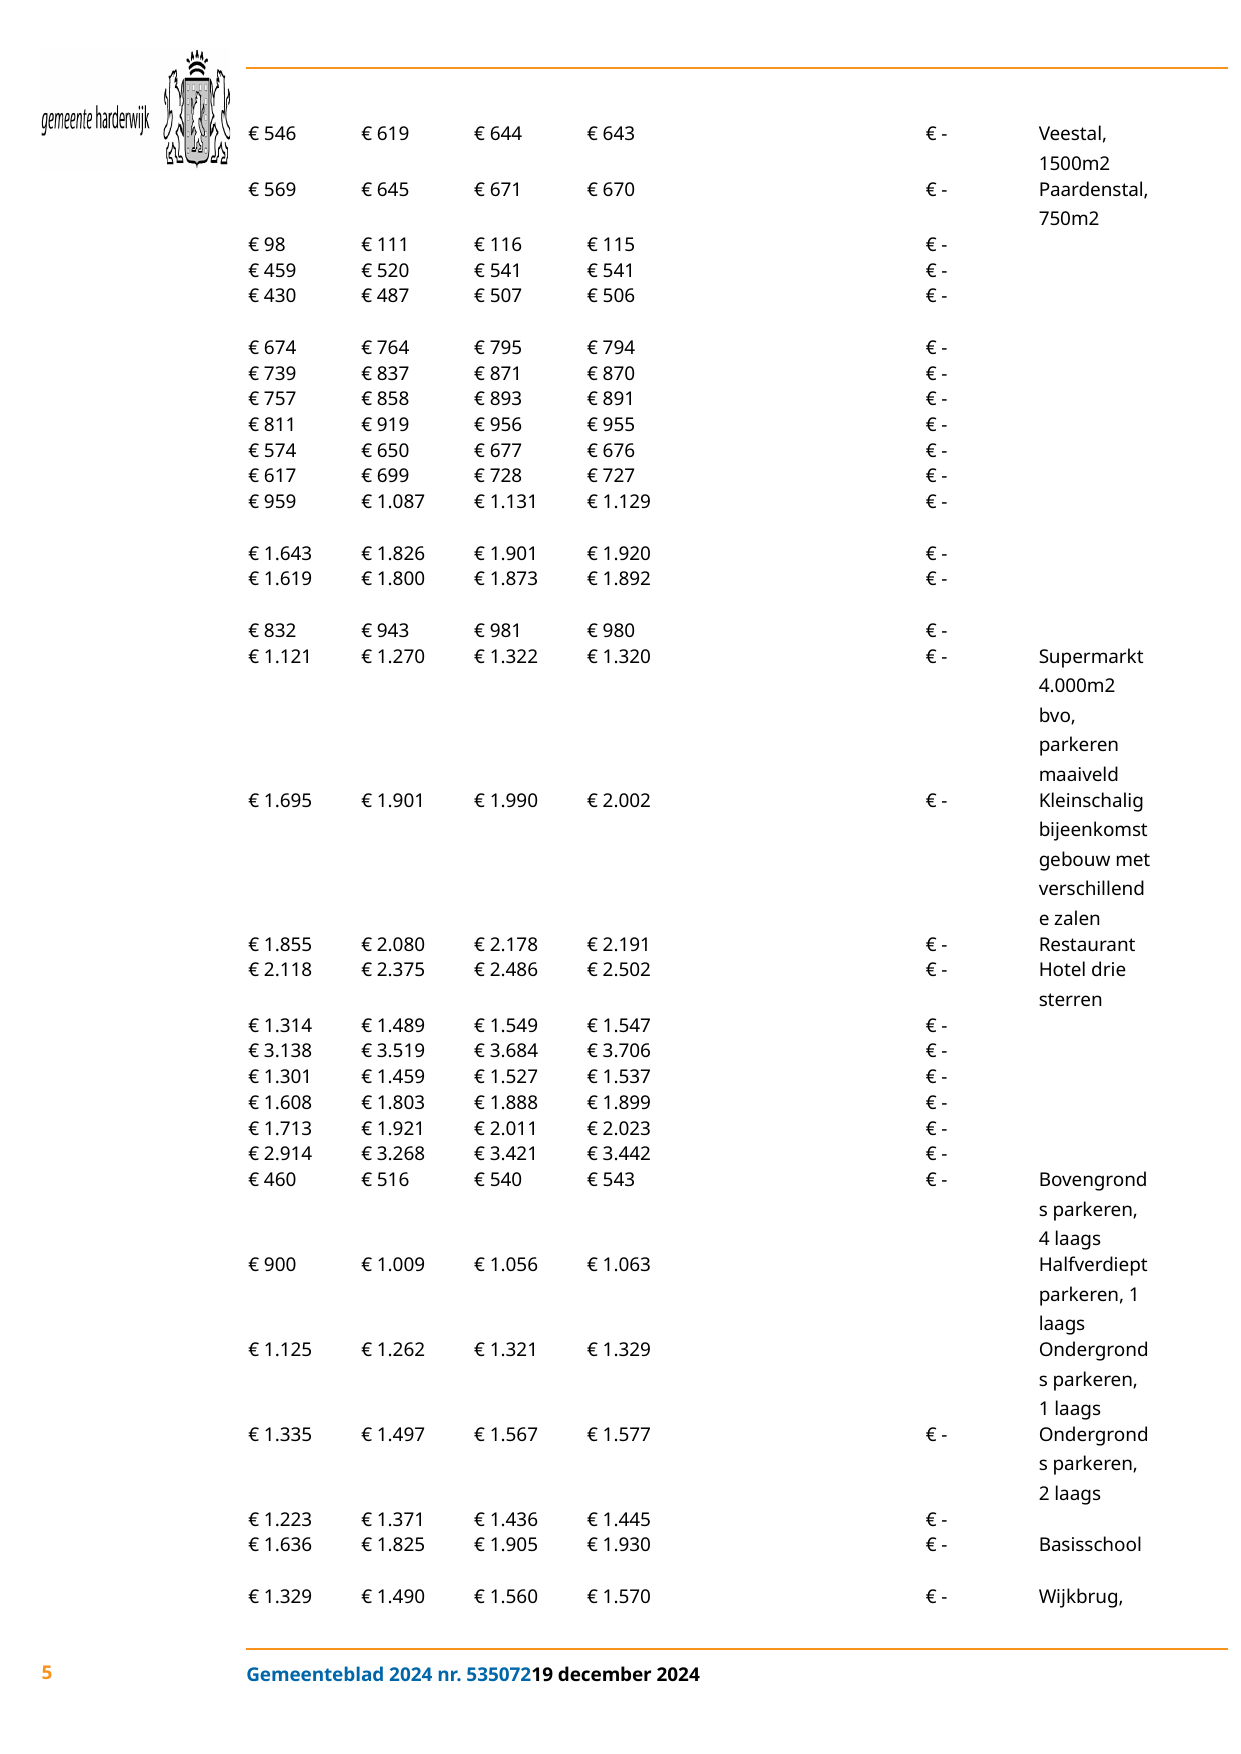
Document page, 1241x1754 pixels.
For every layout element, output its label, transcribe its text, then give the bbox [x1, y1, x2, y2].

table_cell € 900 [248, 1251, 361, 1336]
table_cell [1039, 283, 1152, 308]
table_cell [700, 957, 813, 1012]
table_cell [1039, 1115, 1152, 1141]
table_cell € - [926, 437, 1038, 463]
table_cell € 764 [361, 334, 474, 360]
table_cell Paardenstal, 750m2 [1039, 176, 1152, 231]
table_cell € 1.223 [248, 1506, 361, 1532]
table_cell [813, 121, 926, 176]
table_cell [1039, 1141, 1152, 1166]
table_cell Bovengronds parkeren, 4 laags [1039, 1166, 1152, 1251]
table_cell [813, 1141, 926, 1166]
table_cell € 516 [361, 1166, 474, 1251]
table_cell € 507 [474, 283, 587, 308]
table_cell € 1.990 [474, 787, 587, 931]
table_cell [813, 1064, 926, 1089]
table_cell [813, 1115, 926, 1141]
table_cell Wijkbrug, [1039, 1583, 1152, 1609]
table_cell € 487 [361, 283, 474, 308]
table_cell € 3.421 [474, 1141, 587, 1166]
table_cell [1039, 231, 1152, 257]
table_cell € 757 [248, 386, 361, 411]
table_cell Kleinschalig bijeenkomstgebouw met verschillende zalen [1039, 787, 1152, 931]
table_cell [700, 386, 813, 411]
table_cell € 795 [474, 334, 587, 360]
table_cell € 1.131 [474, 489, 587, 514]
table_cell € 670 [587, 176, 700, 231]
table_cell [700, 411, 813, 437]
table_cell [1039, 591, 1152, 617]
table_cell [813, 1336, 926, 1421]
table_cell € 574 [248, 437, 361, 463]
table_cell [813, 176, 926, 231]
table_cell [813, 231, 926, 257]
table_cell [474, 95, 587, 121]
table_cell [700, 617, 813, 643]
table_cell [474, 1558, 587, 1583]
table_cell € 1.695 [248, 787, 361, 931]
table_cell [700, 514, 813, 540]
table_cell [700, 1115, 813, 1141]
table_cell [700, 931, 813, 957]
table_cell [700, 257, 813, 283]
table_cell [1039, 617, 1152, 643]
table_cell [926, 591, 1038, 617]
table_cell € 2.002 [587, 787, 700, 931]
table_cell € 2.914 [248, 1141, 361, 1166]
table_cell € 1.567 [474, 1421, 587, 1506]
table_cell [700, 283, 813, 308]
table_cell [813, 1012, 926, 1038]
table_cell € 617 [248, 463, 361, 488]
table_cell € 1.855 [248, 931, 361, 957]
table_cell [700, 1251, 813, 1336]
table_cell [926, 1251, 1038, 1336]
table_cell € 1.825 [361, 1532, 474, 1557]
table_cell [700, 95, 813, 121]
table_cell [700, 566, 813, 591]
table_cell [700, 1064, 813, 1089]
table_cell € 115 [587, 231, 700, 257]
table_cell € - [926, 931, 1038, 957]
table_cell [587, 1558, 700, 1583]
table_cell Ondergronds parkeren, 1 laags [1039, 1336, 1152, 1421]
table_cell € 459 [248, 257, 361, 283]
table_cell [248, 514, 361, 540]
table_cell € 728 [474, 463, 587, 488]
table_cell [813, 1506, 926, 1532]
table_cell € 674 [248, 334, 361, 360]
table_cell € 569 [248, 176, 361, 231]
table_cell [700, 308, 813, 334]
table_cell € - [926, 1421, 1038, 1506]
table_cell € 3.268 [361, 1141, 474, 1166]
table_cell € 1.713 [248, 1115, 361, 1141]
table_cell € 1.547 [587, 1012, 700, 1038]
table_cell [813, 1038, 926, 1063]
table_cell [700, 360, 813, 386]
table_cell [926, 514, 1038, 540]
table_cell [813, 283, 926, 308]
table_cell € 1.826 [361, 540, 474, 566]
table_cell [813, 957, 926, 1012]
table_cell € 1.056 [474, 1251, 587, 1336]
table_cell € - [926, 1115, 1038, 1141]
table_cell € - [926, 386, 1038, 411]
table_cell € 671 [474, 176, 587, 231]
table_cell [813, 931, 926, 957]
table_cell € 1.608 [248, 1089, 361, 1115]
table_cell Supermarkt 4.000m2 bvo, parkeren maaiveld [1039, 643, 1152, 787]
table_cell [700, 1089, 813, 1115]
table_cell [1039, 386, 1152, 411]
table_cell € 858 [361, 386, 474, 411]
table_cell € 1.636 [248, 1532, 361, 1557]
table_cell [813, 787, 926, 931]
table_cell € 955 [587, 411, 700, 437]
table_cell [361, 1558, 474, 1583]
table_cell [587, 514, 700, 540]
table_cell € 1.322 [474, 643, 587, 787]
table_cell € 1.087 [361, 489, 474, 514]
table_cell [700, 334, 813, 360]
table_cell € 520 [361, 257, 474, 283]
table_cell € 2.191 [587, 931, 700, 957]
table_cell € - [926, 231, 1038, 257]
table_cell € 1.803 [361, 1089, 474, 1115]
table_cell € - [926, 566, 1038, 591]
table_cell € - [926, 1012, 1038, 1038]
table_cell € 506 [587, 283, 700, 308]
table_cell [813, 1583, 926, 1609]
table_cell € 959 [248, 489, 361, 514]
table_cell [1039, 1012, 1152, 1038]
table_cell € - [926, 411, 1038, 437]
table_cell Veestal, 1500m2 [1039, 121, 1152, 176]
table_cell € 739 [248, 360, 361, 386]
table_cell € 1.121 [248, 643, 361, 787]
table_cell € 956 [474, 411, 587, 437]
table_cell [813, 617, 926, 643]
table_cell € - [926, 334, 1038, 360]
table_cell [813, 540, 926, 566]
table_cell € 1.577 [587, 1421, 700, 1506]
table_cell € 1.321 [474, 1336, 587, 1421]
table_cell [813, 257, 926, 283]
table_cell € 1.537 [587, 1064, 700, 1089]
table_cell € 2.118 [248, 957, 361, 1012]
table_cell [361, 308, 474, 334]
table_cell € 650 [361, 437, 474, 463]
table_cell € 2.080 [361, 931, 474, 957]
table_cell € 1.301 [248, 1064, 361, 1089]
table_cell € 543 [587, 1166, 700, 1251]
table_cell [813, 437, 926, 463]
table_cell [813, 1251, 926, 1336]
table_cell € - [926, 1141, 1038, 1166]
table_cell € 644 [474, 121, 587, 176]
table_cell [926, 95, 1038, 121]
table_cell € 1.320 [587, 643, 700, 787]
table_cell € 727 [587, 463, 700, 488]
table_cell [700, 1506, 813, 1532]
table_cell [700, 1166, 813, 1251]
table_cell [361, 514, 474, 540]
table_cell € - [926, 1166, 1038, 1251]
table_cell [1039, 334, 1152, 360]
table_cell € - [926, 1506, 1038, 1532]
table_cell [813, 1089, 926, 1115]
table_cell [1039, 1506, 1152, 1532]
table_cell [1039, 257, 1152, 283]
table_cell € 540 [474, 1166, 587, 1251]
table_cell [1039, 1558, 1152, 1583]
table_cell [1039, 514, 1152, 540]
table_cell [700, 591, 813, 617]
table_cell € 2.375 [361, 957, 474, 1012]
table_cell [700, 437, 813, 463]
table_cell [1039, 1089, 1152, 1115]
table_cell € 1.329 [248, 1583, 361, 1609]
table_cell [248, 95, 361, 121]
table_cell € 699 [361, 463, 474, 488]
table_cell Ondergronds parkeren, 2 laags [1039, 1421, 1152, 1506]
table_cell € 1.560 [474, 1583, 587, 1609]
table_cell [700, 1421, 813, 1506]
table_cell € 1.549 [474, 1012, 587, 1038]
table_cell € 1.490 [361, 1583, 474, 1609]
table_cell [700, 787, 813, 931]
table_cell € 1.497 [361, 1421, 474, 1506]
table_cell € 1.920 [587, 540, 700, 566]
table_cell € 1.459 [361, 1064, 474, 1089]
table_cell [474, 308, 587, 334]
table_cell [1039, 489, 1152, 514]
table_cell € 2.486 [474, 957, 587, 1012]
table_cell € 1.643 [248, 540, 361, 566]
table_cell [926, 1558, 1038, 1583]
table_cell € 1.436 [474, 1506, 587, 1532]
table_cell € - [926, 540, 1038, 566]
table_cell [813, 386, 926, 411]
table_cell € 1.371 [361, 1506, 474, 1532]
table_cell [813, 643, 926, 787]
table_cell [1039, 411, 1152, 437]
table_cell € 1.619 [248, 566, 361, 591]
table_cell € 870 [587, 360, 700, 386]
table_cell € 3.684 [474, 1038, 587, 1063]
table_cell [813, 1532, 926, 1557]
table_cell € 3.706 [587, 1038, 700, 1063]
table_cell [700, 1038, 813, 1063]
table_cell € 1.445 [587, 1506, 700, 1532]
table_cell [1039, 437, 1152, 463]
table_cell € 1.489 [361, 1012, 474, 1038]
table_cell € 1.901 [474, 540, 587, 566]
table_cell € - [926, 787, 1038, 931]
table_cell € - [926, 1532, 1038, 1557]
table_cell [587, 591, 700, 617]
table_cell € 643 [587, 121, 700, 176]
table_cell € 619 [361, 121, 474, 176]
table_cell € 1.899 [587, 1089, 700, 1115]
picture [41, 47, 231, 172]
table_cell Hotel drie sterren [1039, 957, 1152, 1012]
table_cell € - [926, 176, 1038, 231]
table_cell [813, 334, 926, 360]
table_cell [248, 1558, 361, 1583]
table_cell [1039, 1038, 1152, 1063]
table_cell € 98 [248, 231, 361, 257]
table_cell € - [926, 283, 1038, 308]
table_cell [926, 1336, 1038, 1421]
table_cell [1039, 463, 1152, 488]
table_cell € 1.314 [248, 1012, 361, 1038]
table_cell [813, 489, 926, 514]
table_cell € 541 [587, 257, 700, 283]
table_cell € 546 [248, 121, 361, 176]
table_cell [587, 95, 700, 121]
table_cell Basisschool [1039, 1532, 1152, 1557]
table_cell € 893 [474, 386, 587, 411]
table_cell [700, 1141, 813, 1166]
table_cell [813, 463, 926, 488]
table_cell [700, 231, 813, 257]
table_cell € 1.063 [587, 1251, 700, 1336]
table_cell [1039, 1064, 1152, 1089]
table_cell [813, 1558, 926, 1583]
table_cell € 980 [587, 617, 700, 643]
table_cell [813, 360, 926, 386]
table_cell [587, 308, 700, 334]
table_cell € - [926, 257, 1038, 283]
table_cell € - [926, 1064, 1038, 1089]
table_cell [248, 308, 361, 334]
table_cell [813, 566, 926, 591]
table_cell [700, 1336, 813, 1421]
table_cell [1039, 566, 1152, 591]
table_cell € 430 [248, 283, 361, 308]
table_cell € 676 [587, 437, 700, 463]
table_cell € - [926, 957, 1038, 1012]
table_cell [813, 1166, 926, 1251]
table_cell € 919 [361, 411, 474, 437]
table_cell € 981 [474, 617, 587, 643]
table_cell [700, 463, 813, 488]
table_cell [813, 1421, 926, 1506]
table_cell [813, 411, 926, 437]
table_cell € - [926, 489, 1038, 514]
table_cell € 2.023 [587, 1115, 700, 1141]
table_cell [813, 95, 926, 121]
table_cell [474, 514, 587, 540]
table_cell Restaurant [1039, 931, 1152, 957]
table_cell [474, 591, 587, 617]
table_cell [813, 514, 926, 540]
table_cell € 1.262 [361, 1336, 474, 1421]
table_cell € 3.442 [587, 1141, 700, 1166]
table_cell [248, 591, 361, 617]
table_cell € 832 [248, 617, 361, 643]
table_cell [1039, 360, 1152, 386]
table_cell € 541 [474, 257, 587, 283]
table_cell [700, 121, 813, 176]
table_cell [813, 308, 926, 334]
table_cell € 1.905 [474, 1532, 587, 1557]
table_cell [700, 643, 813, 787]
table_cell [700, 540, 813, 566]
table_cell € 1.570 [587, 1583, 700, 1609]
table_cell € 1.335 [248, 1421, 361, 1506]
table_cell € 677 [474, 437, 587, 463]
table_cell € - [926, 617, 1038, 643]
table_cell € 1.921 [361, 1115, 474, 1141]
table_cell € 794 [587, 334, 700, 360]
table_cell [700, 489, 813, 514]
table_cell € 943 [361, 617, 474, 643]
table_cell € 3.519 [361, 1038, 474, 1063]
table_cell € 1.873 [474, 566, 587, 591]
table_cell € 1.329 [587, 1336, 700, 1421]
table_cell [361, 591, 474, 617]
table_cell [700, 176, 813, 231]
table_cell € - [926, 360, 1038, 386]
table_cell € 1.527 [474, 1064, 587, 1089]
table_cell € - [926, 1089, 1038, 1115]
table_cell [926, 308, 1038, 334]
table_cell € 111 [361, 231, 474, 257]
table_cell [700, 1532, 813, 1557]
table_cell € 3.138 [248, 1038, 361, 1063]
table_cell € 1.892 [587, 566, 700, 591]
table_cell [700, 1583, 813, 1609]
table_cell € - [926, 1583, 1038, 1609]
table_cell € 2.178 [474, 931, 587, 957]
table_cell € 116 [474, 231, 587, 257]
table_cell [361, 95, 474, 121]
table_cell [1039, 308, 1152, 334]
table_cell € 891 [587, 386, 700, 411]
table_cell € 1.901 [361, 787, 474, 931]
table_cell € 871 [474, 360, 587, 386]
table_cell € 1.930 [587, 1532, 700, 1557]
table_cell € 2.011 [474, 1115, 587, 1141]
table_cell [700, 1012, 813, 1038]
table_cell [1039, 95, 1152, 121]
table_cell € - [926, 1038, 1038, 1063]
table_cell Halfverdiept parkeren, 1 laags [1039, 1251, 1152, 1336]
table_cell € - [926, 463, 1038, 488]
table_cell [700, 1558, 813, 1583]
table_cell € - [926, 121, 1038, 176]
table_cell € 1.125 [248, 1336, 361, 1421]
table_cell € - [926, 643, 1038, 787]
table_cell € 460 [248, 1166, 361, 1251]
table_cell € 1.270 [361, 643, 474, 787]
table_cell € 645 [361, 176, 474, 231]
table_cell € 2.502 [587, 957, 700, 1012]
table_cell € 1.009 [361, 1251, 474, 1336]
table_cell € 811 [248, 411, 361, 437]
table_cell € 1.129 [587, 489, 700, 514]
table_cell € 1.800 [361, 566, 474, 591]
table_cell € 1.888 [474, 1089, 587, 1115]
table_cell [1039, 540, 1152, 566]
table_cell € 837 [361, 360, 474, 386]
table_cell [813, 591, 926, 617]
